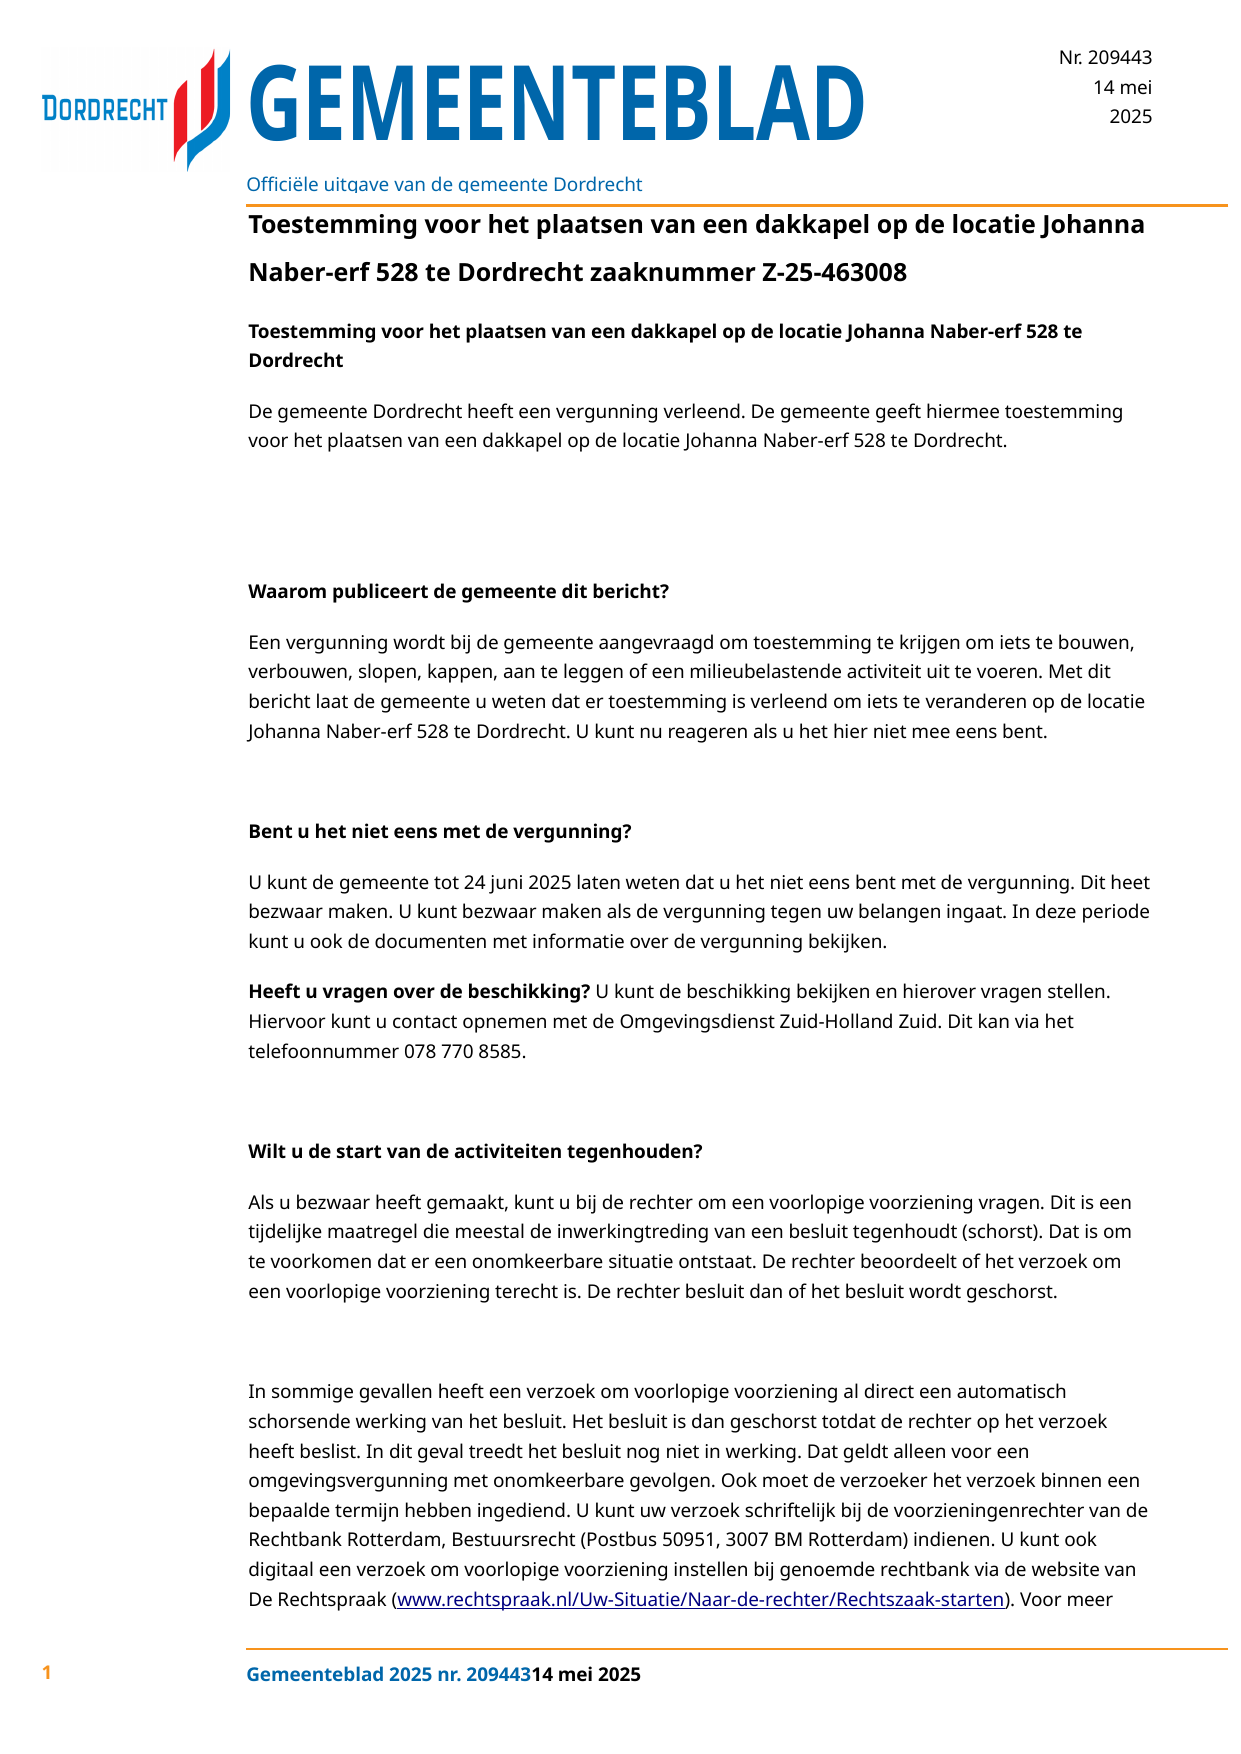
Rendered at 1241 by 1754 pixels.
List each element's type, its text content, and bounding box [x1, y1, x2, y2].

text Toestemming voor het plaatsen van een dakkapel op de locatie Johanna Naber-erf 528 te Dordrecht [248, 318, 1152, 373]
text De gemeente Dordrecht heeft een vergunning verleend. De gemeente geeft hiermee toestemming voor het plaatsen van een dakkapel op de locatie Johanna Naber-erf 528 te Dordrecht. [248, 398, 1152, 453]
text Een vergunning wordt bij de gemeente aangevraagd om toestemming te krijgen om iets te bouwen, verbouwen, slopen, kappen, aan te leggen of een milieubelastende activiteit uit te voeren. Met dit bericht laat de gemeente u weten dat er toestemming is verleend om iets te veranderen op de locatie Johanna Naber-erf 528 te Dordrecht. U kunt nu reageren als u het hier niet mee eens bent. [248, 629, 1152, 744]
text Wilt u de start van de activiteiten tegenhouden? [248, 1139, 1152, 1164]
text Toestemming voor het plaatsen van een dakkapel op de locatie Johanna Naber-erf 528 te Dordrecht zaaknummer Z-25-463008 [248, 207, 1152, 288]
text Bent u het niet eens met de vergunning? [248, 819, 1152, 844]
picture [41, 47, 231, 172]
text Waarom publiceert de gemeente dit bericht? [248, 579, 1152, 604]
text Heeft u vragen over de beschikking? U kunt de beschikking bekijken en hierover vragen stellen. Hiervoor kunt u contact opnemen met de Omgevingsdienst Zuid-Holland Zuid. Dit kan via het telefoonnummer 078 770 8585. [248, 979, 1152, 1064]
text In sommige gevallen heeft een verzoek om voorlopige voorziening al direct een automatisch schorsende werking van het besluit. Het besluit is dan geschorst totdat de rechter op het verzoek heeft beslist. In dit geval treedt het besluit nog niet in werking. Dat geldt alleen voor een omgevingsvergunning met onomkeerbare gevolgen. Ook moet de verzoeker het verzoek binnen een bepaalde termijn hebben ingediend. U kunt uw verzoek schriftelijk bij de voorzieningenrechter van de Rechtbank Rotterdam, Bestuursrecht (Postbus 50951, 3007 BM Rotterdam) indienen. U kunt ook digitaal een verzoek om voorlopige voorziening instellen bij genoemde rechtbank via de website van De Rechtspraak (www.rechtspraak.nl/Uw-Situatie/Naar-de-rechter/Rechtszaak-starten). Voor meer [248, 1379, 1152, 1612]
text U kunt de gemeente tot 24 juni 2025 laten weten dat u het niet eens bent met de vergunning. Dit heet bezwaar maken. U kunt bezwaar maken als de vergunning tegen uw belangen ingaat. In deze periode kunt u ook de documenten met informatie over de vergunning bekijken. [248, 869, 1152, 954]
text Als u bezwaar heeft gemaakt, kunt u bij de rechter om een voorlopige voorziening vragen. Dit is een tijdelijke maatregel die meestal de inwerkingtreding van een besluit tegenhoudt (schorst). Dat is om te voorkomen dat er een onomkeerbare situatie ontstaat. De rechter beoordeelt of het verzoek om een voorlopige voorziening terecht is. De rechter besluit dan of het besluit wordt geschorst. [248, 1189, 1152, 1304]
